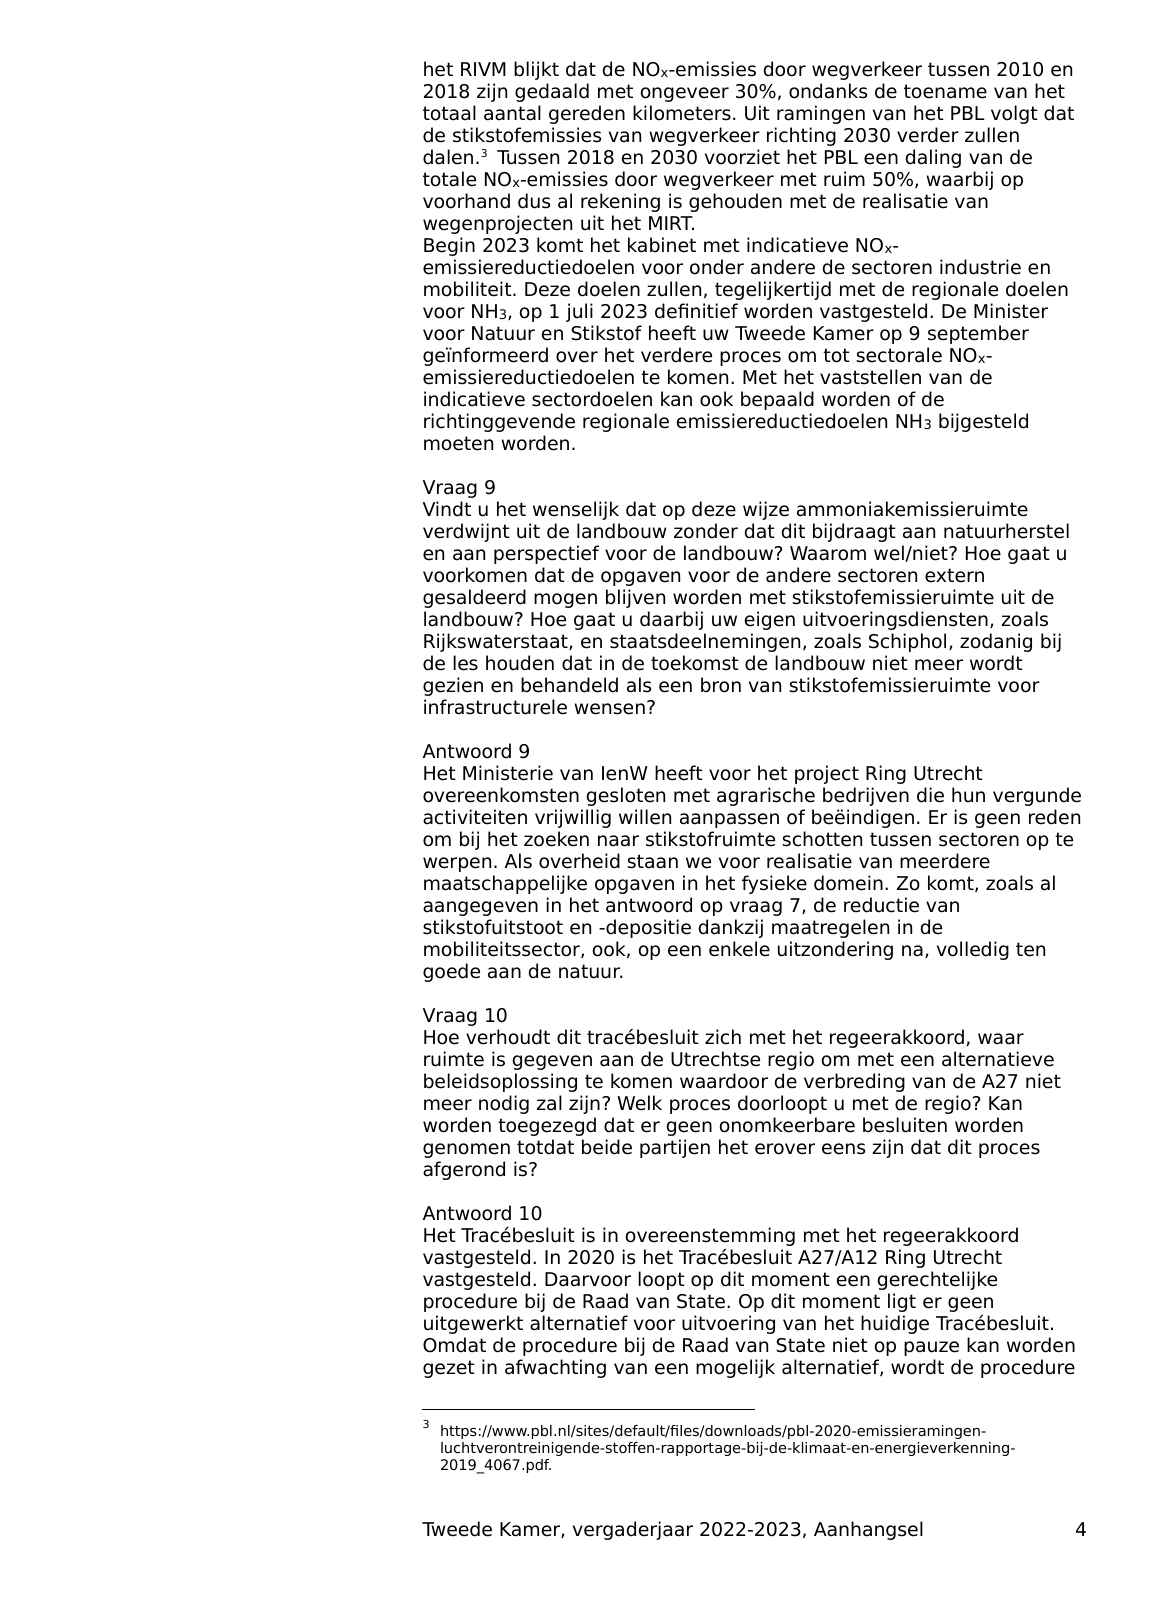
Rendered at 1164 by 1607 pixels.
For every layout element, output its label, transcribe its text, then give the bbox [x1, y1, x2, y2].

text Vraag 10 [422, 1005, 1087, 1027]
text Vindt u het wenselijk dat op deze wijze ammoniakemissieruimte verdwijnt uit de landbouw zonder dat dit bijdraagt aan natuurherstel en aan perspectief voor de landbouw? Waarom wel/niet? Hoe gaat u voorkomen dat de opgaven voor de andere sectoren extern gesaldeerd mogen blijven worden met stikstofemissieruimte uit de landbouw? Hoe gaat u daarbij uw eigen uitvoeringsdiensten, zoals Rijkswaterstaat, en staatsdeelnemingen, zoals Schiphol, zodanig bij de les houden dat in de toekomst de landbouw niet meer wordt gezien en behandeld als een bron van stikstofemissieruimte voor infrastructurele wensen? [422, 499, 1087, 719]
text https://www.pbl.nl/sites/default/files/downloads/pbl-2020-emissieramingen-luchtverontreinigende-stoffen-rapportage-bij-de-klimaat-en-energieverkenning-2019_4067.pdf. [422, 1418, 1087, 1474]
text Antwoord 9 [422, 741, 1087, 763]
text Het Tracébesluit is in overeenstemming met het regeerakkoord vastgesteld. In 2020 is het Tracébesluit A27/A12 Ring Utrecht vastgesteld. Daarvoor loopt op dit moment een gerechtelijke procedure bij de Raad van State. Op dit moment ligt er geen uitgewerkt alternatief voor uitvoering van het huidige Tracébesluit. Omdat de procedure bij de Raad van State niet op pauze kan worden gezet in afwachting van een mogelijk alternatief, wordt de procedure [422, 1225, 1087, 1379]
text Begin 2023 komt het kabinet met indicatieve NOx-emissiereductiedoelen voor onder andere de sectoren industrie en mobiliteit. Deze doelen zullen, tegelijkertijd met de regionale doelen voor NH3, op 1 juli 2023 definitief worden vastgesteld. De Minister voor Natuur en Stikstof heeft uw Tweede Kamer op 9 september geïnformeerd over het verdere proces om tot sectorale NOx-emissiereductiedoelen te komen. Met het vaststellen van de indicatieve sectordoelen kan ook bepaald worden of de richtinggevende regionale emissiereductiedoelen NH3 bijgesteld moeten worden. [422, 235, 1087, 455]
text Vraag 9 [422, 477, 1087, 499]
text het RIVM blijkt dat de NOx-emissies door wegverkeer tussen 2010 en 2018 zijn gedaald met ongeveer 30%, ondanks de toename van het totaal aantal gereden kilometers. Uit ramingen van het PBL volgt dat de stikstofemissies van wegverkeer richting 2030 verder zullen dalen. Tussen 2018 en 2030 voorziet het PBL een daling van de totale NOx-emissies door wegverkeer met ruim 50%, waarbij op voorhand dus al rekening is gehouden met de realisatie van wegenprojecten uit het MIRT. [422, 59, 1087, 235]
text Hoe verhoudt dit tracébesluit zich met het regeerakkoord, waar ruimte is gegeven aan de Utrechtse regio om met een alternatieve beleidsoplossing te komen waardoor de verbreding van de A27 niet meer nodig zal zijn? Welk proces doorloopt u met de regio? Kan worden toegezegd dat er geen onomkeerbare besluiten worden genomen totdat beide partijen het erover eens zijn dat dit proces afgerond is? [422, 1027, 1087, 1181]
text Antwoord 10 [422, 1203, 1087, 1225]
text Het Ministerie van IenW heeft voor het project Ring Utrecht overeenkomsten gesloten met agrarische bedrijven die hun vergunde activiteiten vrijwillig willen aanpassen of beëindigen. Er is geen reden om bij het zoeken naar stikstofruimte schotten tussen sectoren op te werpen. Als overheid staan we voor realisatie van meerdere maatschappelijke opgaven in het fysieke domein. Zo komt, zoals al aangegeven in het antwoord op vraag 7, de reductie van stikstofuitstoot en -depositie dankzij maatregelen in de mobiliteitssector, ook, op een enkele uitzondering na, volledig ten goede aan de natuur. [422, 763, 1087, 983]
